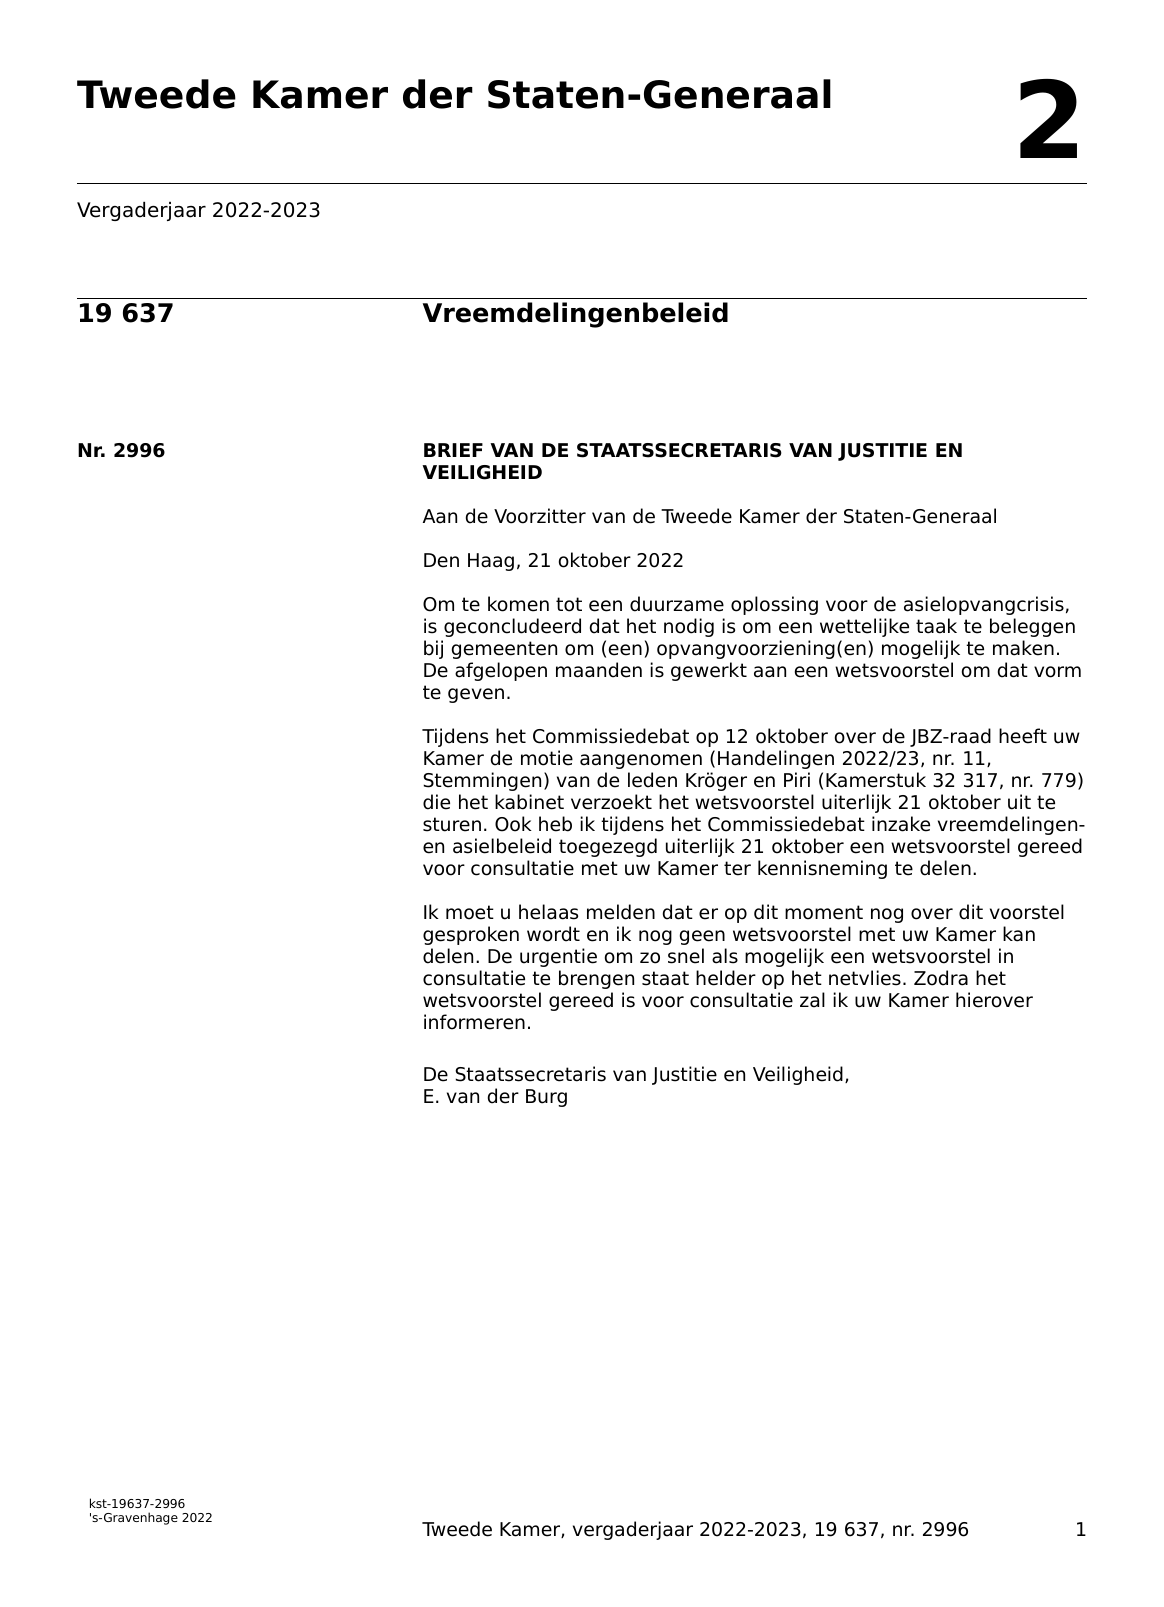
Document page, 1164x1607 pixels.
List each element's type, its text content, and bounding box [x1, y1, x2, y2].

table_cell Vergaderjaar 2022-2023 [77, 184, 1087, 298]
text De Staatssecretaris van Justitie en Veiligheid, E. van der Burg [422, 1064, 1087, 1108]
text Ik moet u helaas melden dat er op dit moment nog over dit voorstel gesproken wordt en ik nog geen wetsvoorstel met uw Kamer kan delen. De urgentie om zo snel als mogelijk een wetsvoorstel in consultatie te brengen staat helder op het netvlies. Zodra het wetsvoorstel gereed is voor consultatie zal ik uw Kamer hierover informeren. [422, 902, 1087, 1034]
text Om te komen tot een duurzame oplossing voor de asielopvangcrisis, is geconcludeerd dat het nodig is om een wettelijke taak te beleggen bij gemeenten om (een) opvangvoorziening(en) mogelijk te maken. De afgelopen maanden is gewerkt aan een wetsvoorstel om dat vorm te geven. [422, 594, 1087, 704]
text Tijdens het Commissiedebat op 12 oktober over de JBZ-raad heeft uw Kamer de motie aangenomen (Handelingen 2022/23, nr. 11, Stemmingen) van de leden Kröger en Piri (Kamerstuk 32 317, nr. 779) die het kabinet verzoekt het wetsvoorstel uiterlijk 21 oktober uit te sturen. Ook heb ik tijdens het Commissiedebat inzake vreemdelingen- en asielbeleid toegezegd uiterlijk 21 oktober een wetsvoorstel gereed voor consultatie met uw Kamer ter kennisneming te delen. [422, 726, 1087, 880]
text 's-Gravenhage 2022 [88, 1511, 323, 1525]
subtitle Nr. 2996 BRIEF VAN DE STAATSSECRETARIS VAN JUSTITIE EN VEILIGHEID [77, 440, 1087, 484]
subtitle 19 637 Vreemdelingenbeleid [77, 299, 1087, 329]
text kst-19637-2996 [88, 1497, 323, 1511]
text Den Haag, 21 oktober 2022 [422, 550, 1087, 572]
table_header 2 [886, 59, 1087, 183]
table_header Tweede Kamer der Staten-Generaal [77, 59, 886, 183]
text Aan de Voorzitter van de Tweede Kamer der Staten-Generaal [422, 506, 1087, 528]
